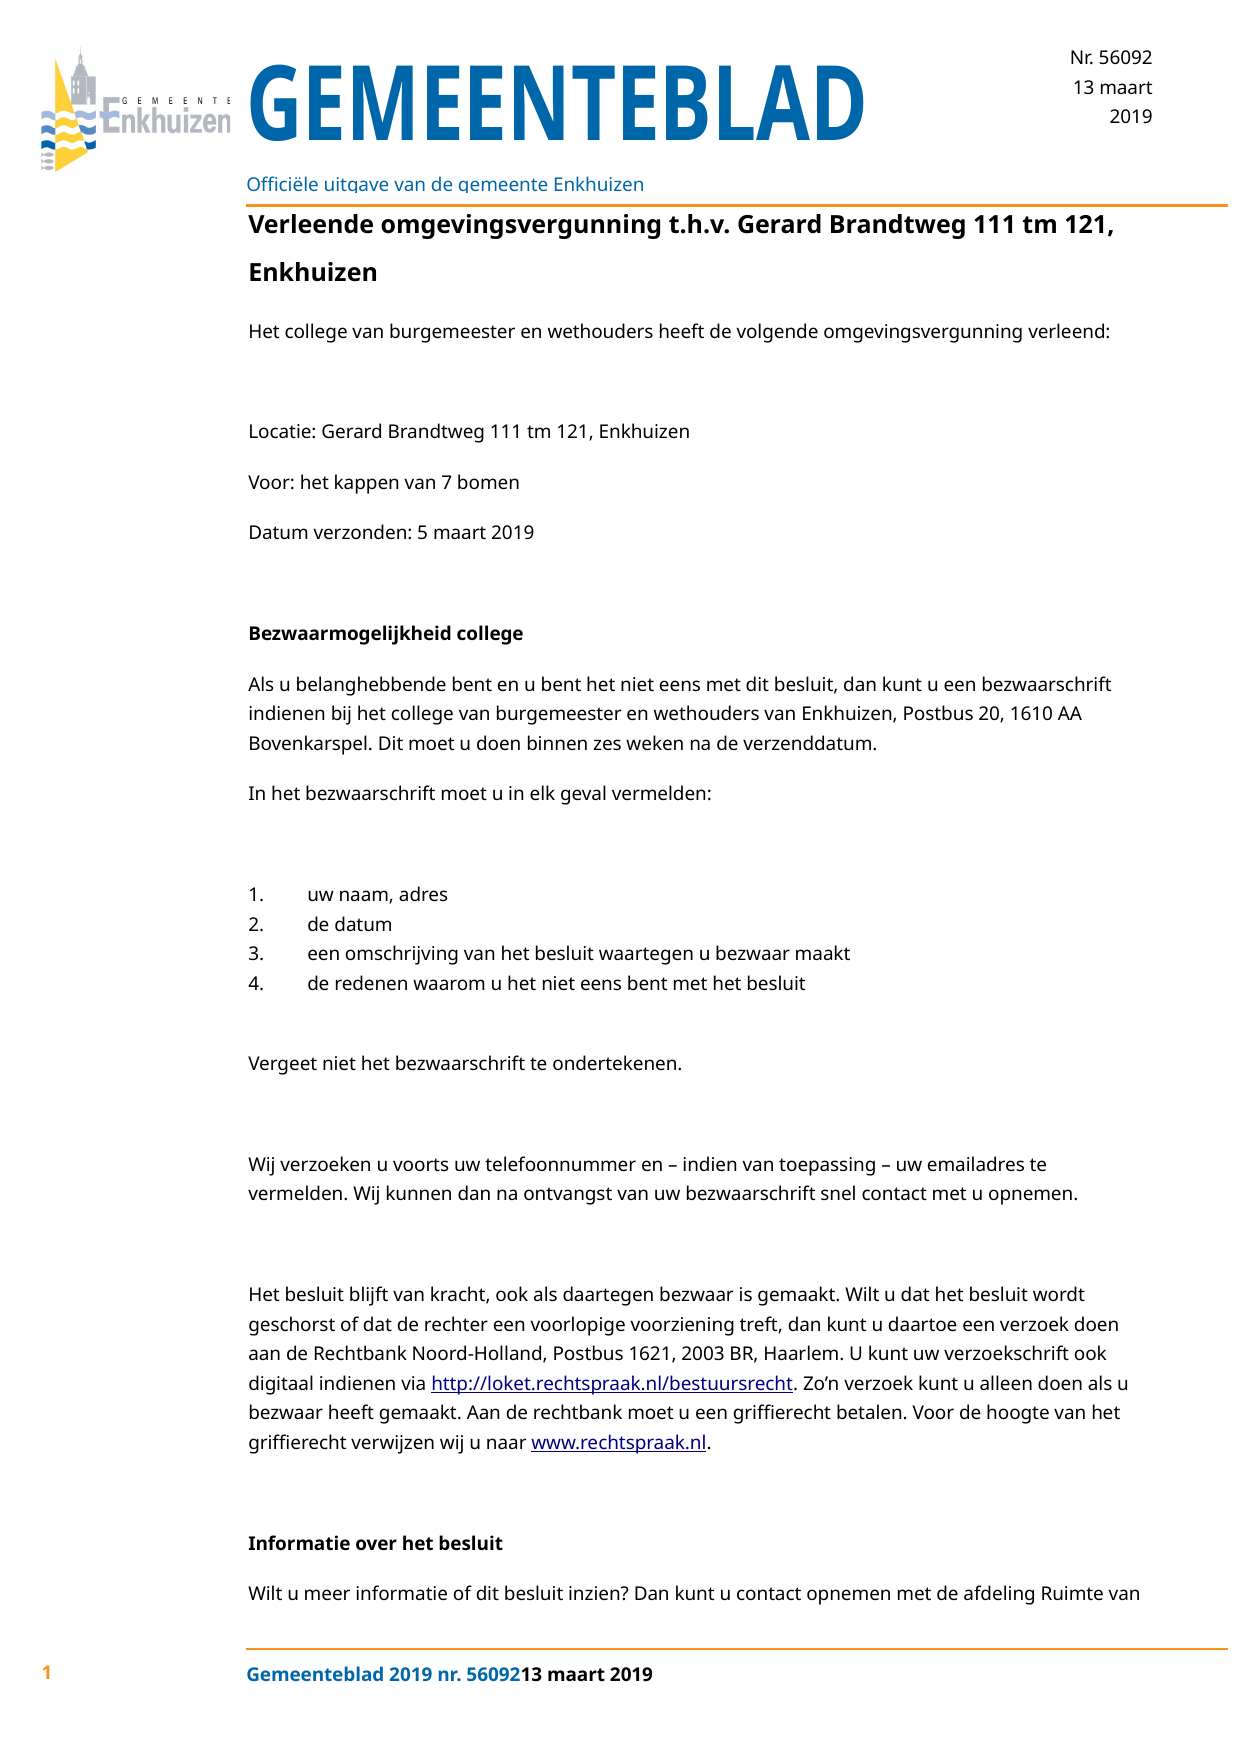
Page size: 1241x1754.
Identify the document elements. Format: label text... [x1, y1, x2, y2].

list uw naam, adres [248, 881, 1152, 907]
text In het bezwaarschrift moet u in elk geval vermelden: [248, 780, 1152, 806]
text Vergeet niet het bezwaarschrift te ondertekenen. [248, 1050, 1152, 1076]
text Als u belanghebbende bent en u bent het niet eens met dit besluit, dan kunt u een bezwaarschrift indienen bij het college van burgemeester en wethouders van Enkhuizen, Postbus 20, 1610 AA Bovenkarspel. Dit moet u doen binnen zes weken na de verzenddatum. [248, 671, 1152, 756]
text Voor: het kappen van 7 bomen [248, 469, 1152, 495]
picture [41, 47, 231, 172]
list de datum [248, 911, 1152, 937]
text Wij verzoeken u voorts uw telefoonnummer en – indien van toepassing – uw emailadres te vermelden. Wij kunnen dan na ontvangst van uw bezwaarschrift snel contact met u opnemen. [248, 1151, 1152, 1206]
text Locatie: Gerard Brandtweg 111 tm 121, Enkhuizen [248, 419, 1152, 444]
text Wilt u meer informatie of dit besluit inzien? Dan kunt u contact opnemen met de afdeling Ruimte van [248, 1580, 1152, 1606]
list een omschrijving van het besluit waartegen u bezwaar maakt [248, 940, 1152, 966]
text Verleende omgevingsvergunning t.h.v. Gerard Brandtweg 111 tm 121, Enkhuizen [248, 207, 1152, 288]
text Het besluit blijft van kracht, ook als daartegen bezwaar is gemaakt. Wilt u dat het besluit wordt geschorst of dat de rechter een voorlopige voorziening treft, dan kunt u daartoe een verzoek doen aan de Rechtbank Noord-Holland, Postbus 1621, 2003 BR, Haarlem. U kunt uw verzoekschrift ook digitaal indienen via http://loket.rechtspraak.nl/bestuursrecht. Zo’n verzoek kunt u alleen doen als u bezwaar heeft gemaakt. Aan de rechtbank moet u een griffierecht betalen. Voor de hoogte van het griffierecht verwijzen wij u naar www.rechtspraak.nl. [248, 1281, 1152, 1455]
text Bezwaarmogelijkheid college [248, 620, 1152, 646]
text Informatie over het besluit [248, 1530, 1152, 1556]
text Het college van burgemeester en wethouders heeft de volgende omgevingsvergunning verleend: [248, 318, 1152, 344]
text Datum verzonden: 5 maart 2019 [248, 519, 1152, 545]
list de redenen waarom u het niet eens bent met het besluit [248, 970, 1152, 996]
